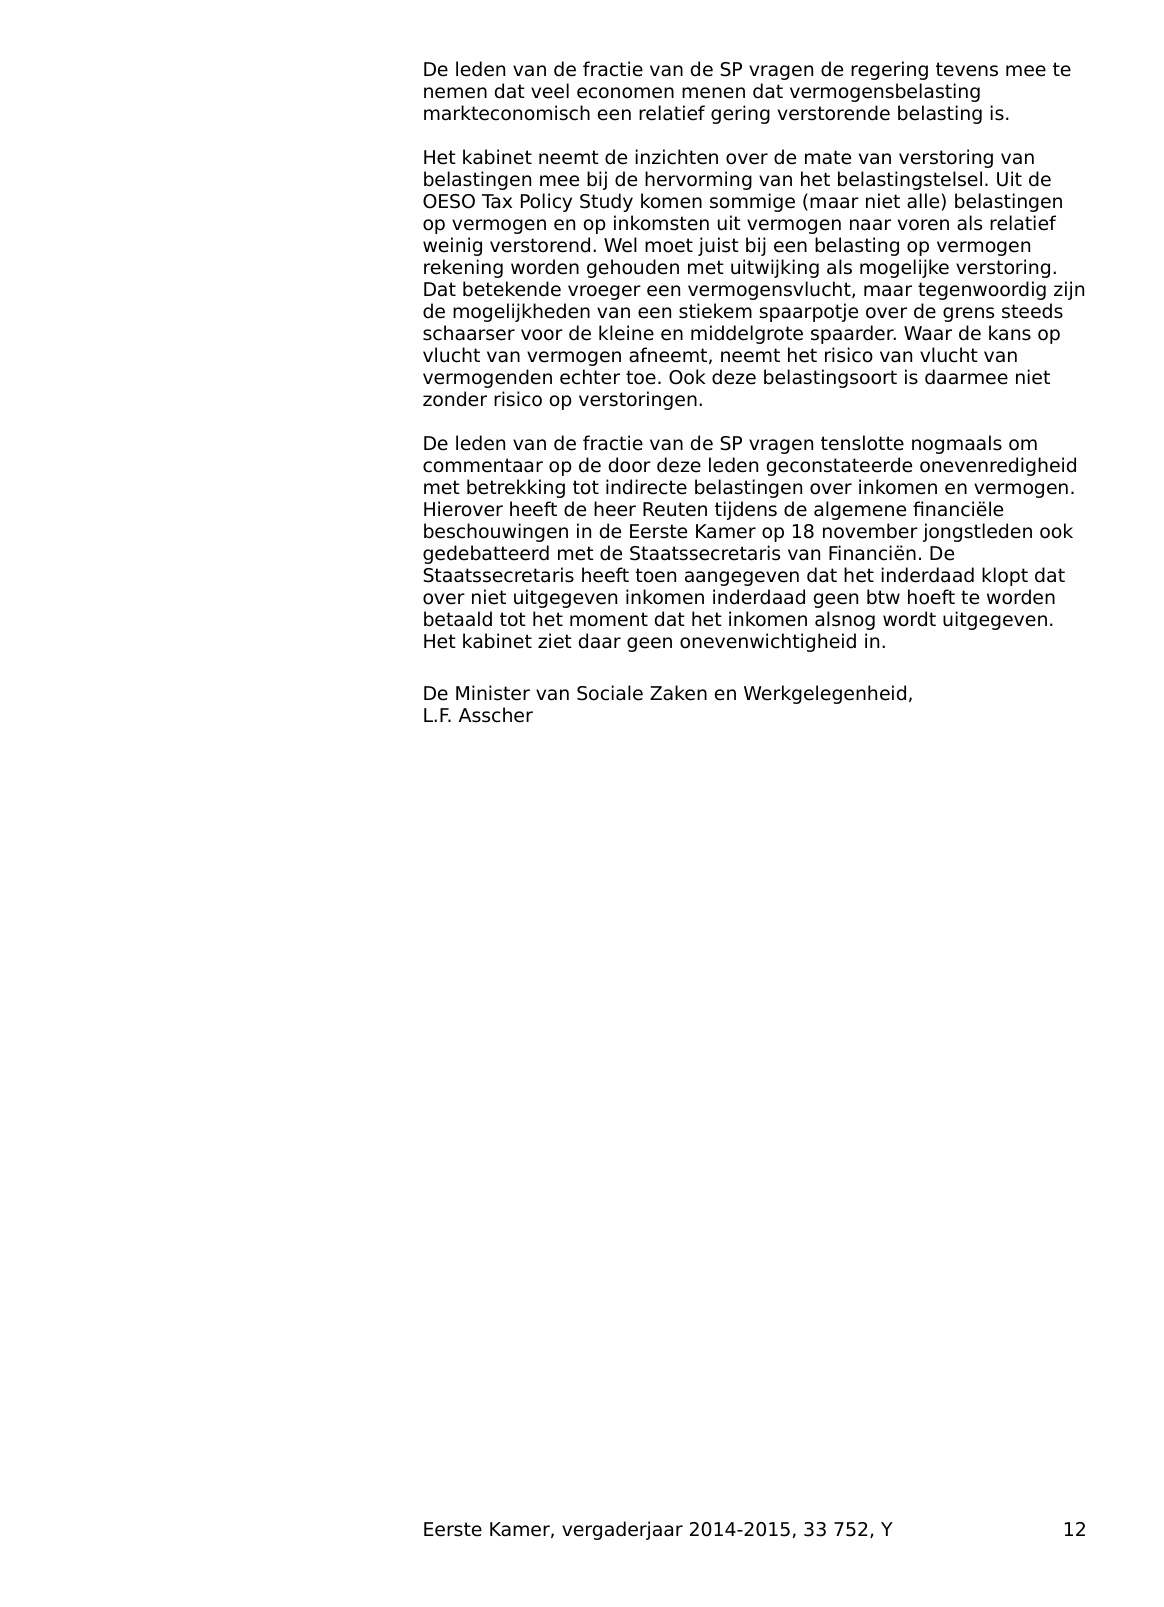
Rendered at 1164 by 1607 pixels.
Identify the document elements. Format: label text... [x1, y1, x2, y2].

text Het kabinet neemt de inzichten over de mate van verstoring van belastingen mee bij de hervorming van het belastingstelsel. Uit de OESO Tax Policy Study komen sommige (maar niet alle) belastingen op vermogen en op inkomsten uit vermogen naar voren als relatief weinig verstorend. Wel moet juist bij een belasting op vermogen rekening worden gehouden met uitwijking als mogelijke verstoring. Dat betekende vroeger een vermogensvlucht, maar tegenwoordig zijn de mogelijkheden van een stiekem spaarpotje over de grens steeds schaarser voor de kleine en middelgrote spaarder. Waar de kans op vlucht van vermogen afneemt, neemt het risico van vlucht van vermogenden echter toe. Ook deze belastingsoort is daarmee niet zonder risico op verstoringen. [422, 147, 1087, 411]
text De Minister van Sociale Zaken en Werkgelegenheid, L.F. Asscher [422, 683, 1087, 727]
text De leden van de fractie van de SP vragen tenslotte nogmaals om commentaar op de door deze leden geconstateerde onevenredigheid met betrekking tot indirecte belastingen over inkomen en vermogen. Hierover heeft de heer Reuten tijdens de algemene financiële beschouwingen in de Eerste Kamer op 18 november jongstleden ook gedebatteerd met de Staatssecretaris van Financiën. De Staatssecretaris heeft toen aangegeven dat het inderdaad klopt dat over niet uitgegeven inkomen inderdaad geen btw hoeft te worden betaald tot het moment dat het inkomen alsnog wordt uitgegeven. Het kabinet ziet daar geen onevenwichtigheid in. [422, 433, 1087, 653]
text De leden van de fractie van de SP vragen de regering tevens mee te nemen dat veel economen menen dat vermogensbelasting markteconomisch een relatief gering verstorende belasting is. [422, 59, 1087, 125]
